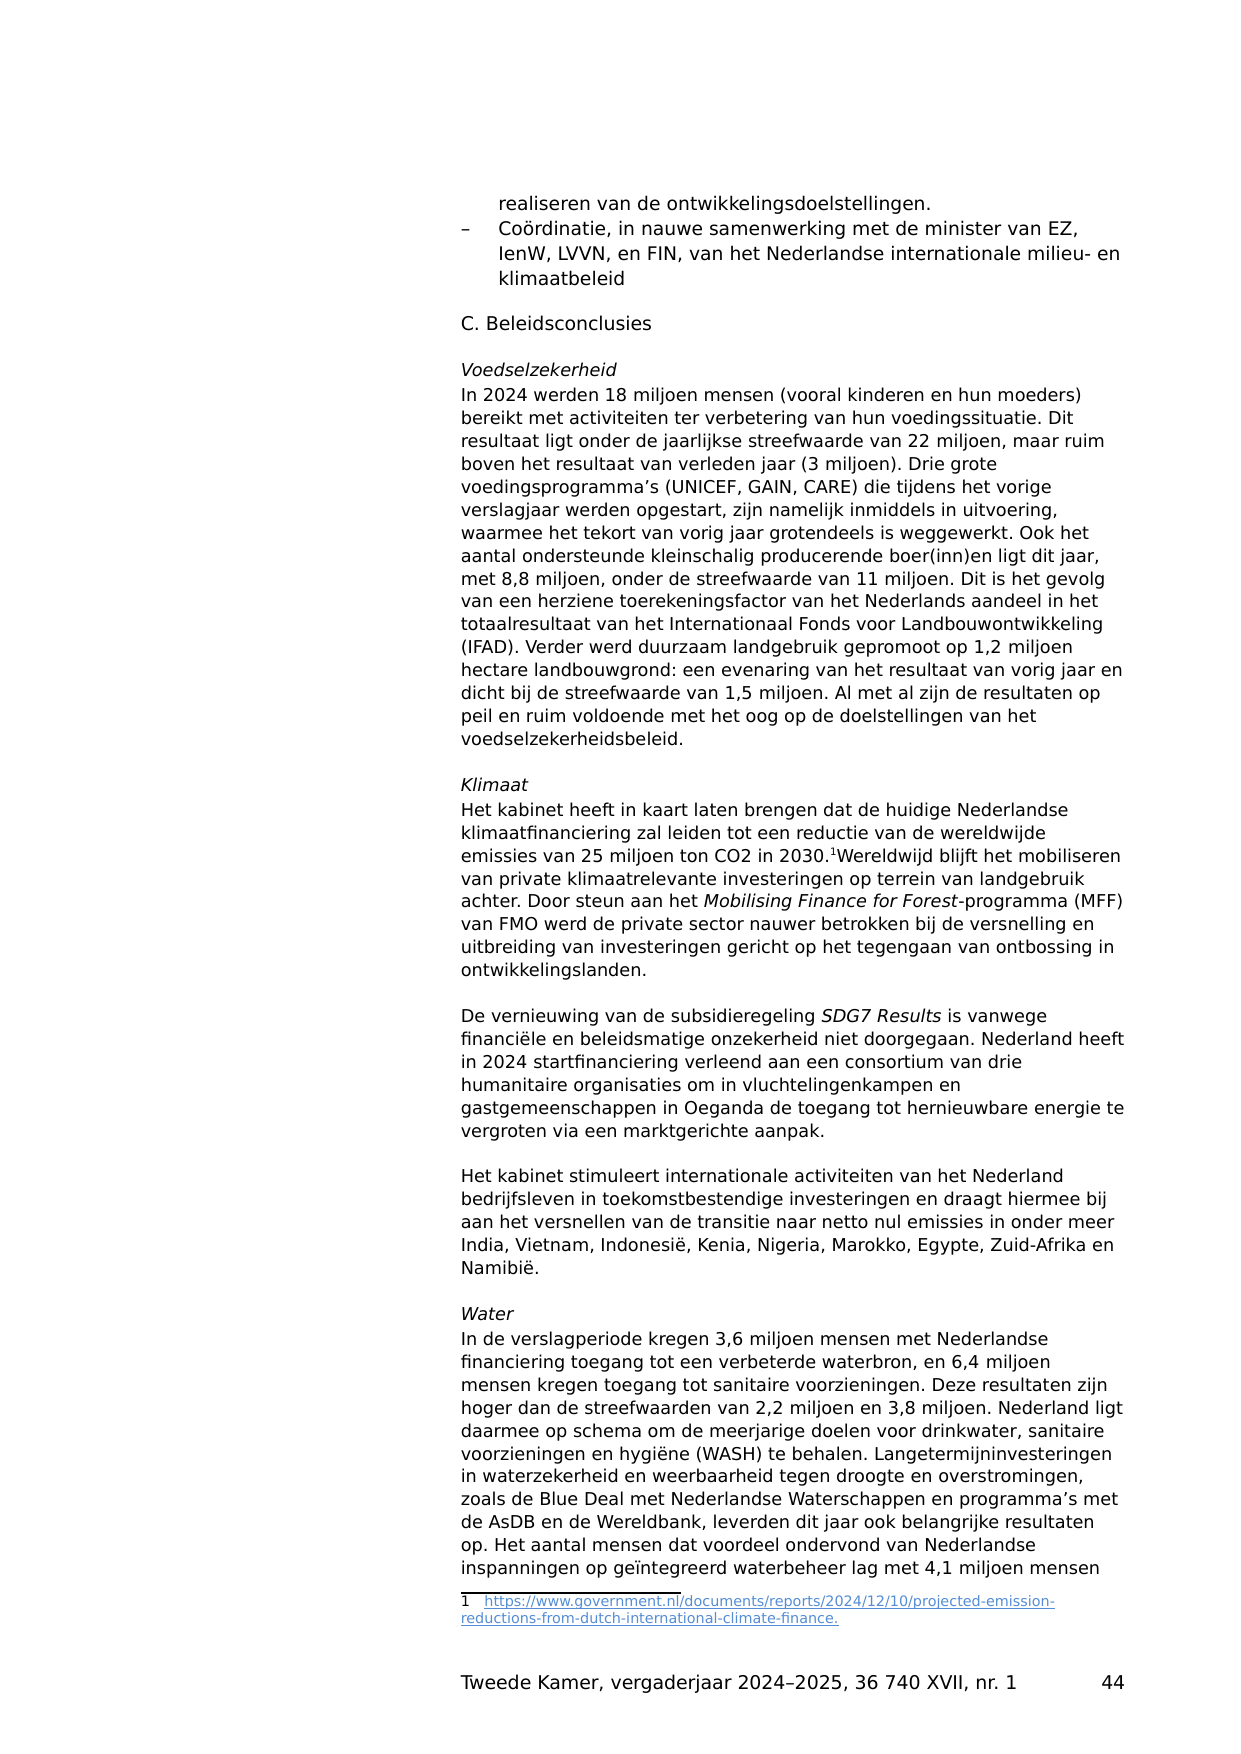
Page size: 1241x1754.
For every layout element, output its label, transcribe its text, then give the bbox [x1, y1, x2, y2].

text De vernieuwing van de subsidieregeling SDG7 Results is vanwege financiële en beleidsmatige onzekerheid niet doorgegaan. Nederland heeft in 2024 startfinanciering verleend aan een consortium van drie humanitaire organisaties om in vluchtelingenkampen en gastgemeenschappen in Oeganda de toegang tot hernieuwbare energie te vergroten via een marktgerichte aanpak. [461, 1004, 1125, 1142]
text In 2024 werden 18 miljoen mensen (vooral kinderen en hun moeders) bereikt met activiteiten ter verbetering van hun voedingssituatie. Dit resultaat ligt onder de jaarlijkse streefwaarde van 22 miljoen, maar ruim boven het resultaat van verleden jaar (3 miljoen). Drie grote voedingsprogramma’s (UNICEF, GAIN, CARE) die tijdens het vorige verslagjaar werden opgestart, zijn namelijk inmiddels in uitvoering, waarmee het tekort van vorig jaar grotendeels is weggewerkt. Ook het aantal ondersteunde kleinschalig producerende boer(inn)en ligt dit jaar, met 8,8 miljoen, onder de streefwaarde van 11 miljoen. Dit is het gevolg van een herziene toerekeningsfactor van het Nederlands aandeel in het totaalresultaat van het Internationaal Fonds voor Landbouwontwikkeling (IFAD). Verder werd duurzaam landgebruik gepromoot op 1,2 miljoen hectare landbouwgrond: een evenaring van het resultaat van vorig jaar en dicht bij de streefwaarde van 1,5 miljoen. Al met al zijn de resultaten op peil en ruim voldoende met het oog op de doelstellingen van het voedselzekerheidsbeleid. [461, 383, 1125, 750]
text Het kabinet heeft in kaart laten brengen dat de huidige Nederlandse klimaatfinanciering zal leiden tot een reductie van de wereldwijde emissies van 25 miljoen ton CO2 in 2030.Wereldwijd blijft het mobiliseren van private klimaatrelevante investeringen op terrein van landgebruik achter. Door steun aan het Mobilising Finance for Forest-programma (MFF) van FMO werd de private sector nauwer betrokken bij de versnelling en uitbreiding van investeringen gericht op het tegengaan van ontbossing in ontwikkelingslanden. [461, 798, 1125, 981]
list realiseren van de ontwikkelingsdoelstellingen. [461, 191, 1125, 216]
list Coördinatie, in nauwe samenwerking met de minister van EZ, IenW, LVVN, en FIN, van het Nederlandse internationale milieu- en klimaatbeleid [461, 216, 1125, 291]
text In de verslagperiode kregen 3,6 miljoen mensen met Nederlandse financiering toegang tot een verbeterde waterbron, en 6,4 miljoen mensen kregen toegang tot sanitaire voorzieningen. Deze resultaten zijn hoger dan de streefwaarden van 2,2 miljoen en 3,8 miljoen. Nederland ligt daarmee op schema om de meerjarige doelen voor drinkwater, sanitaire voorzieningen en hygiëne (WASH) te behalen. Langetermijninvesteringen in waterzekerheid en weerbaarheid tegen droogte en overstromingen, zoals de Blue Deal met Nederlandse Waterschappen en programma’s met de AsDB en de Wereldbank, leverden dit jaar ook belangrijke resultaten op. Het aantal mensen dat voordeel ondervond van Nederlandse inspanningen op geïntegreerd waterbeheer lag met 4,1 miljoen mensen [461, 1327, 1125, 1579]
title C. Beleidsconclusies [461, 313, 1125, 335]
text __https://www.government.nl/documents/reports/2024/12/10/projected-emission-reductions-from-dutch-international-climate-finance. [461, 1593, 1125, 1627]
text Klimaat [461, 773, 1125, 796]
text Voedselzekerheid [461, 358, 1125, 381]
text Water [461, 1302, 1125, 1325]
text Het kabinet stimuleert internationale activiteiten van het Nederland bedrijfsleven in toekomstbestendige investeringen en draagt hiermee bij aan het versnellen van de transitie naar netto nul emissies in onder meer India, Vietnam, Indonesië, Kenia, Nigeria, Marokko, Egypte, Zuid-Afrika en Namibië. [461, 1164, 1125, 1279]
